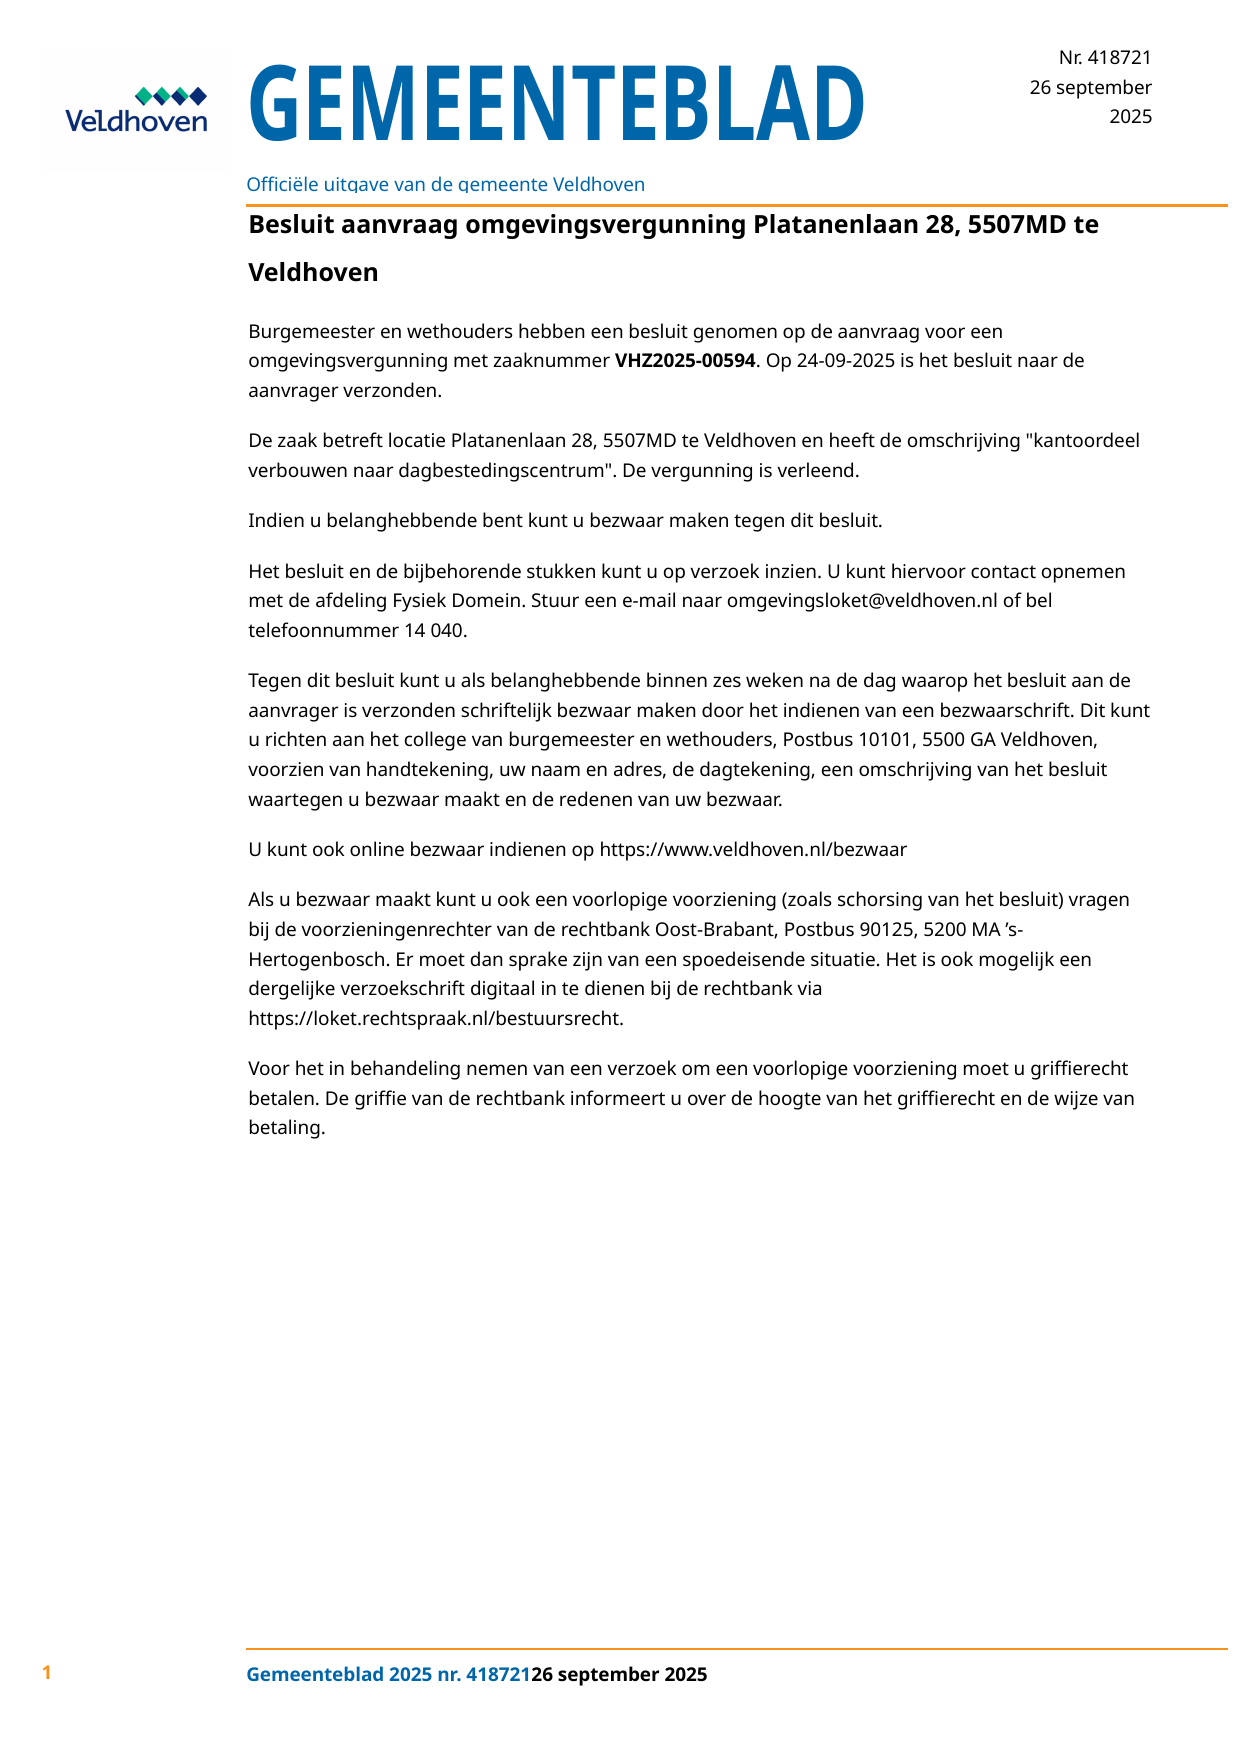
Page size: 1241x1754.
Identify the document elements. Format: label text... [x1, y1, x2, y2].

picture [41, 47, 231, 172]
text Als u bezwaar maakt kunt u ook een voorlopige voorziening (zoals schorsing van het besluit) vragen bij de voorzieningenrechter van de rechtbank Oost-Brabant, Postbus 90125, 5200 MA ’s-Hertogenbosch. Er moet dan sprake zijn van een spoedeisende situatie. Het is ook mogelijk een dergelijke verzoekschrift digitaal in te dienen bij de rechtbank via https://loket.rechtspraak.nl/bestuursrecht. [248, 887, 1152, 1031]
text Voor het in behandeling nemen van een verzoek om een voorlopige voorziening moet u griffierecht betalen. De griffie van de rechtbank informeert u over de hoogte van het griffierecht en de wijze van betaling. [248, 1055, 1152, 1140]
text Besluit aanvraag omgevingsvergunning Platanenlaan 28, 5507MD te Veldhoven [248, 207, 1152, 288]
text Burgemeester en wethouders hebben een besluit genomen op de aanvraag voor een omgevingsvergunning met zaaknummer VHZ2025-00594. Op 24-09-2025 is het besluit naar de aanvrager verzonden. [248, 318, 1152, 403]
text Tegen dit besluit kunt u als belanghebbende binnen zes weken na de dag waarop het besluit aan de aanvrager is verzonden schriftelijk bezwaar maken door het indienen van een bezwaarschrift. Dit kunt u richten aan het college van burgemeester en wethouders, Postbus 10101, 5500 GA Veldhoven, voorzien van handtekening, uw naam en adres, de dagtekening, een omschrijving van het besluit waartegen u bezwaar maakt en de redenen van uw bezwaar. [248, 667, 1152, 812]
text Het besluit en de bijbehorende stukken kunt u op verzoek inzien. U kunt hiervoor contact opnemen met de afdeling Fysiek Domein. Stuur een e-mail naar omgevingsloket@veldhoven.nl of bel telefoonnummer 14 040. [248, 558, 1152, 643]
text De zaak betreft locatie Platanenlaan 28, 5507MD te Veldhoven en heeft de omschrijving "kantoordeel verbouwen naar dagbestedingscentrum". De vergunning is verleend. [248, 427, 1152, 483]
text U kunt ook online bezwaar indienen op https://www.veldhoven.nl/bezwaar [248, 836, 1152, 862]
text Indien u belanghebbende bent kunt u bezwaar maken tegen dit besluit. [248, 507, 1152, 533]
